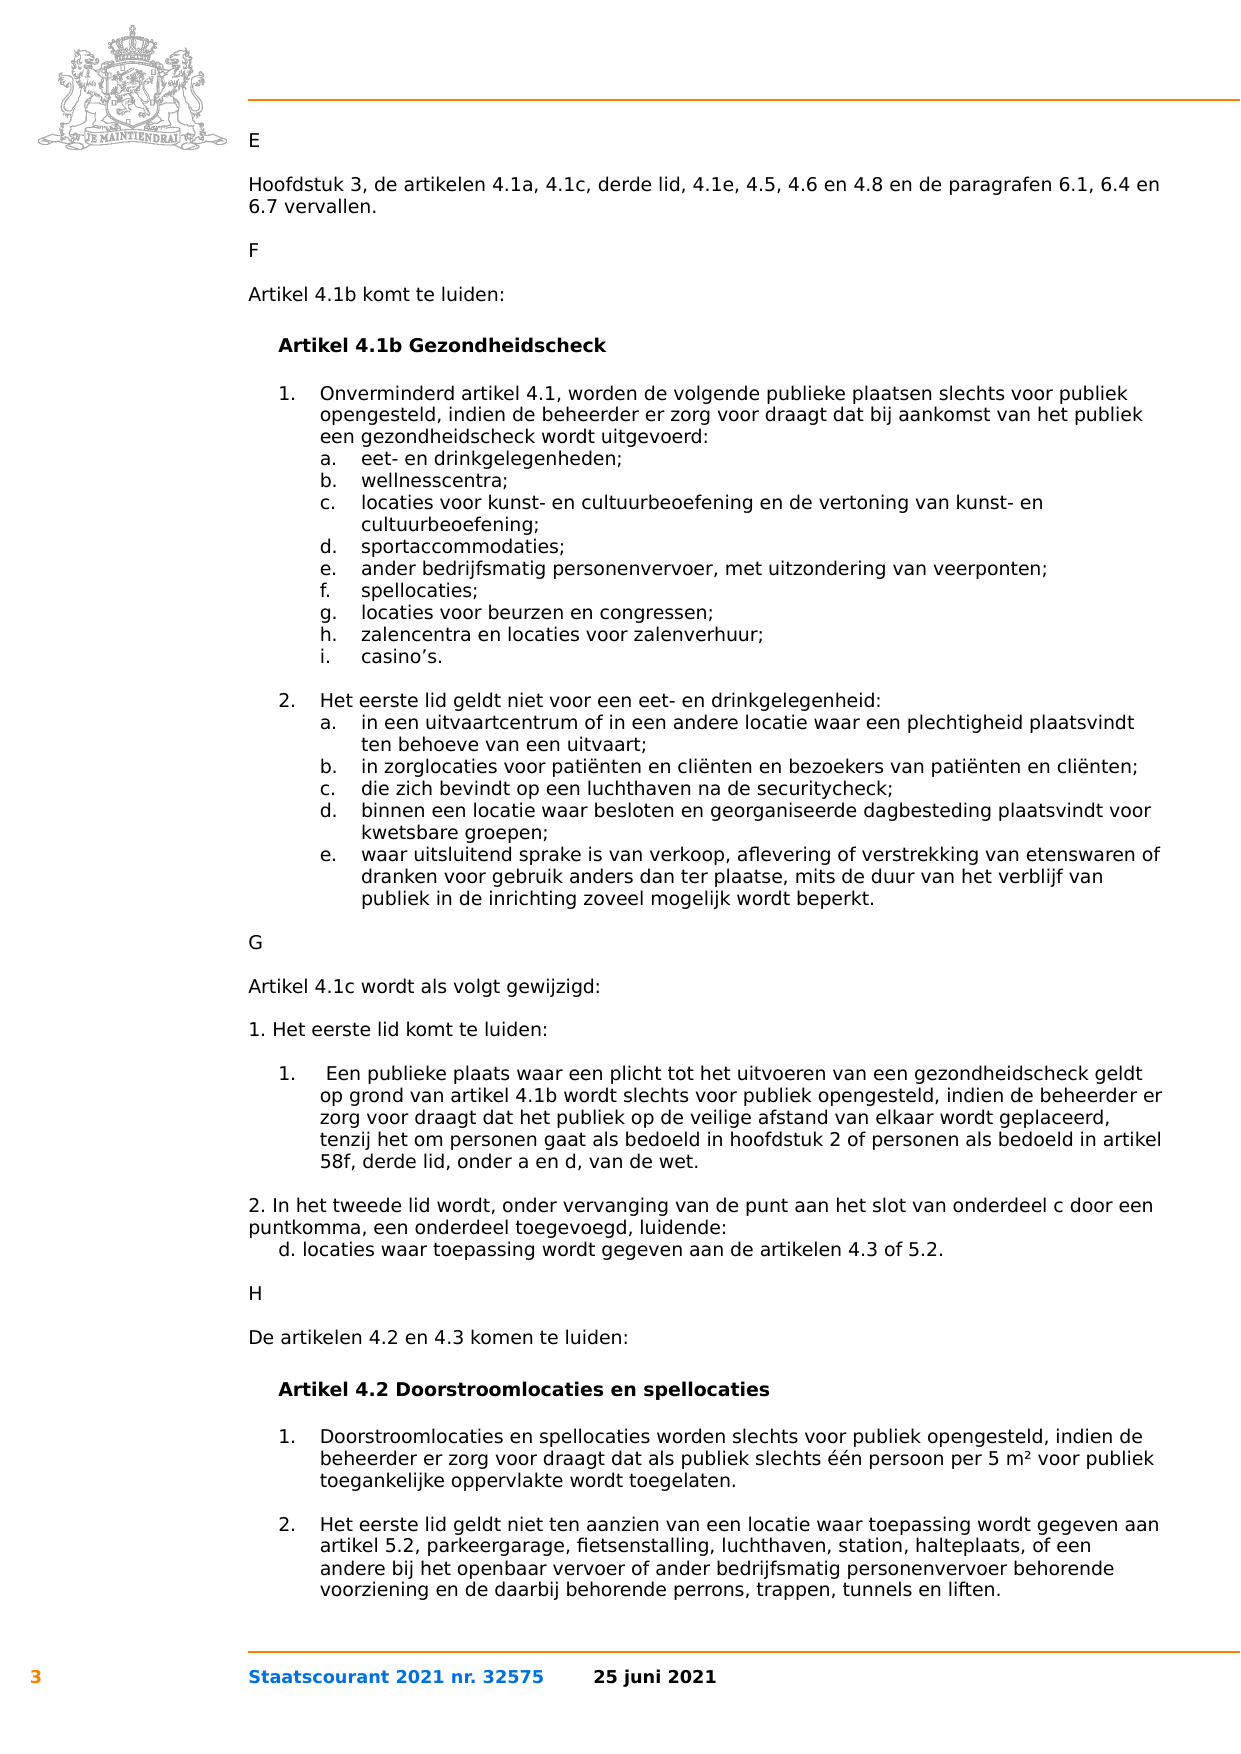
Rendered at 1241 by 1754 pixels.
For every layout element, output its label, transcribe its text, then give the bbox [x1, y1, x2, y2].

text h. zalencentra en locaties voor zalenverhuur; [319, 624, 1163, 646]
text i. casino’s. [319, 646, 1163, 668]
subtitle Artikel 4.2 Doorstroomlocaties en spellocaties [278, 1379, 1163, 1401]
text a. in een uitvaartcentrum of in een andere locatie waar een plechtigheid plaatsvindt ten behoeve van een uitvaart; [319, 712, 1163, 756]
text d. locaties waar toepassing wordt gegeven aan de artikelen 4.3 of 5.2. [278, 1239, 1163, 1261]
text 1. Onverminderd artikel 4.1, worden de volgende publieke plaatsen slechts voor publiek opengesteld, indien de beheerder er zorg voor draagt dat bij aankomst van het publiek een gezondheidscheck wordt uitgevoerd: [278, 382, 1163, 448]
text c. locaties voor kunst- en cultuurbeoefening en de vertoning van kunst- en cultuurbeoefening; [319, 492, 1163, 536]
text De artikelen 4.2 en 4.3 komen te luiden: [248, 1327, 1163, 1349]
text Artikel 4.1c wordt als volgt gewijzigd: [248, 976, 1163, 997]
text d. sportaccommodaties; [319, 536, 1163, 558]
text 2. Het eerste lid geldt niet voor een eet- en drinkgelegenheid: [278, 690, 1163, 712]
text b. in zorglocaties voor patiënten en cliënten en bezoekers van patiënten en cliënten; [319, 756, 1163, 778]
picture [38, 25, 227, 150]
text F [248, 239, 1163, 262]
text b. wellnesscentra; [319, 470, 1163, 492]
text 2. In het tweede lid wordt, onder vervanging van de punt aan het slot van onderdeel c door een puntkomma, een onderdeel toegevoegd, luidende: [248, 1195, 1163, 1239]
text G [248, 932, 1163, 954]
text 2. Het eerste lid geldt niet ten aanzien van een locatie waar toepassing wordt gegeven aan artikel 5.2, parkeergarage, fietsenstalling, luchthaven, station, halteplaats, of een andere bij het openbaar vervoer of ander bedrijfsmatig personenvervoer behorende voorziening en de daarbij behorende perrons, trappen, tunnels en liften. [278, 1513, 1163, 1601]
text d. binnen een locatie waar besloten en georganiseerde dagbesteding plaatsvindt voor kwetsbare groepen; [319, 800, 1163, 844]
text 1. Doorstroomlocaties en spellocaties worden slechts voor publiek opengesteld, indien de beheerder er zorg voor draagt dat als publiek slechts één persoon per 5 m² voor publiek toegankelijke oppervlakte wordt toegelaten. [278, 1426, 1163, 1492]
text e. ander bedrijfsmatig personenvervoer, met uitzondering van veerponten; [319, 558, 1163, 580]
text E [248, 130, 1163, 152]
text a. eet- en drinkgelegenheden; [319, 448, 1163, 470]
text f. spellocaties; [319, 580, 1163, 602]
text H [248, 1283, 1163, 1305]
text Artikel 4.1b komt te luiden: [248, 283, 1163, 305]
text e. waar uitsluitend sprake is van verkoop, aflevering of verstrekking van etenswaren of dranken voor gebruik anders dan ter plaatse, mits de duur van het verblijf van publiek in de inrichting zoveel mogelijk wordt beperkt. [319, 844, 1163, 910]
text c. die zich bevindt op een luchthaven na de securitycheck; [319, 778, 1163, 800]
text 1. Het eerste lid komt te luiden: [248, 1019, 1163, 1041]
text g. locaties voor beurzen en congressen; [319, 602, 1163, 624]
text Hoofdstuk 3, de artikelen 4.1a, 4.1c, derde lid, 4.1e, 4.5, 4.6 en 4.8 en de paragrafen 6.1, 6.4 en 6.7 vervallen. [248, 174, 1163, 218]
subtitle Artikel 4.1b Gezondheidscheck [278, 335, 1163, 357]
text 1. Een publieke plaats waar een plicht tot het uitvoeren van een gezondheidscheck geldt op grond van artikel 4.1b wordt slechts voor publiek opengesteld, indien de beheerder er zorg voor draagt dat het publiek op de veilige afstand van elkaar wordt geplaceerd, tenzij het om personen gaat als bedoeld in hoofdstuk 2 of personen als bedoeld in artikel 58f, derde lid, onder a en d, van de wet. [278, 1063, 1163, 1173]
